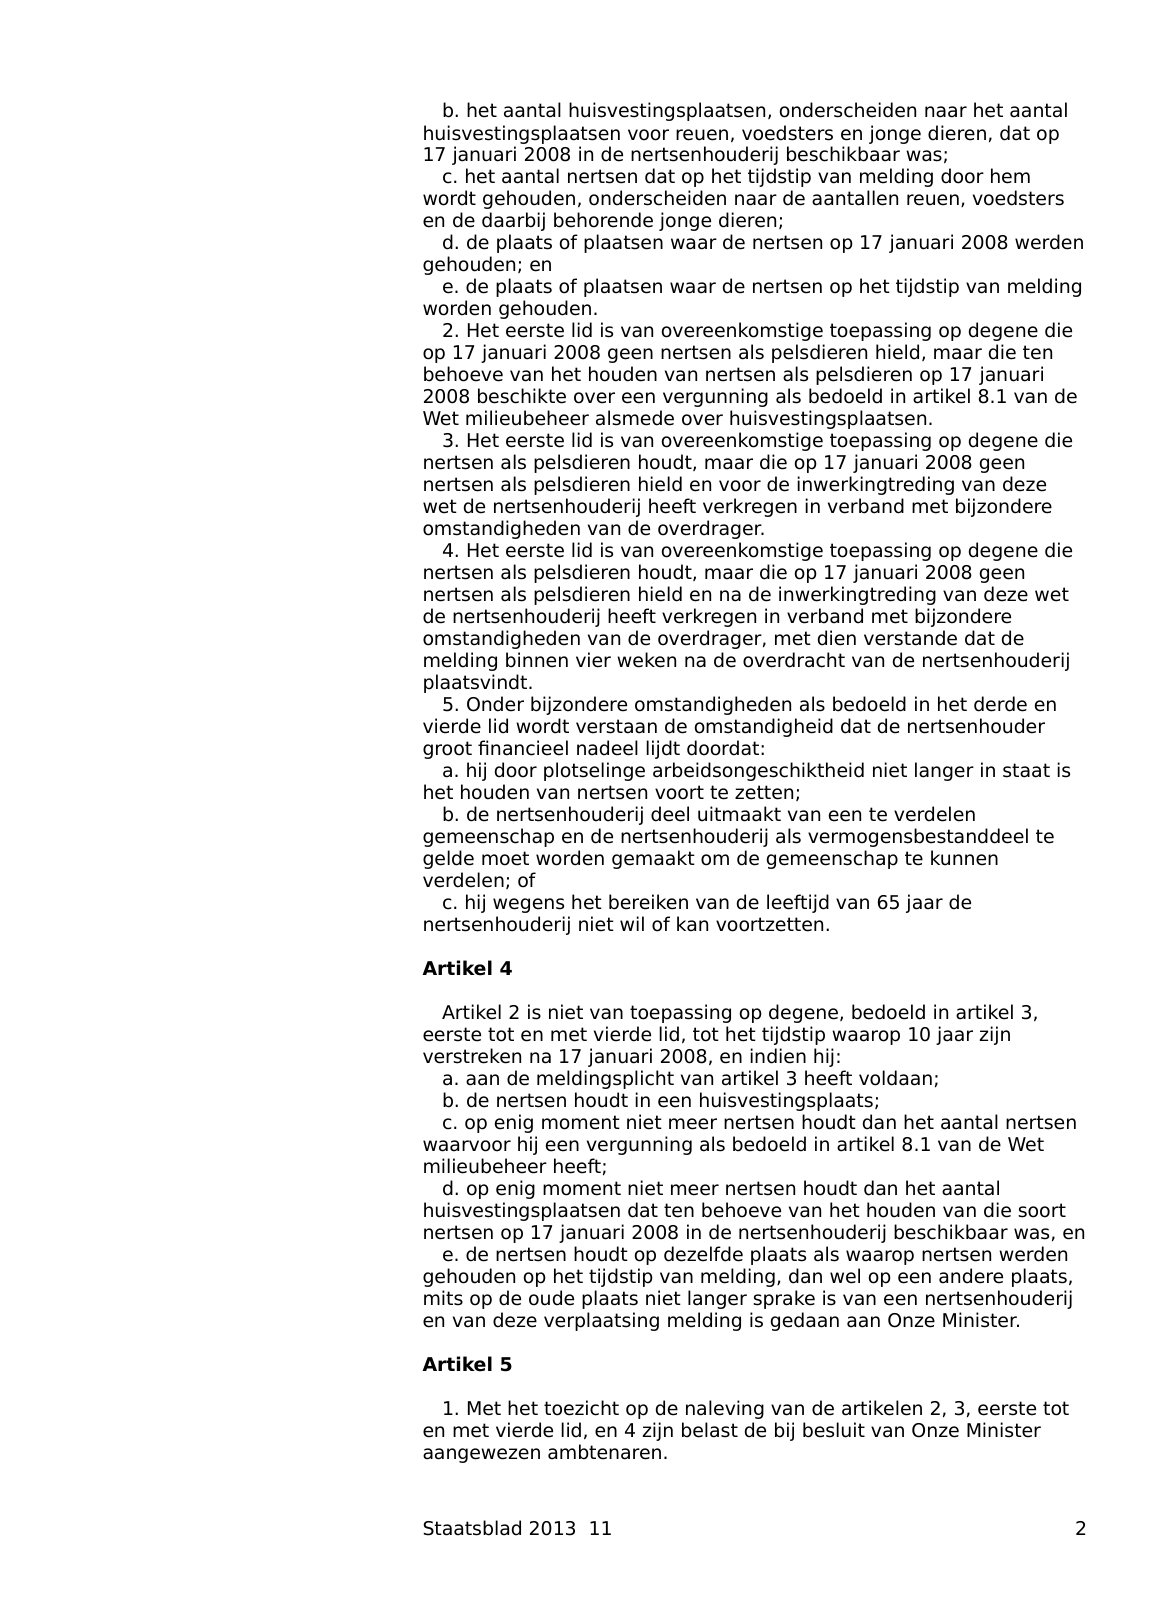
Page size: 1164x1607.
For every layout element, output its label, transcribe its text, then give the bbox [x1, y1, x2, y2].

text d. de plaats of plaatsen waar de nertsen op 17 januari 2008 werden gehouden; en [422, 232, 1087, 276]
text 3. Het eerste lid is van overeenkomstige toepassing op degene die nertsen als pelsdieren houdt, maar die op 17 januari 2008 geen nertsen als pelsdieren hield en voor de inwerkingtreding van deze wet de nertsenhouderij heeft verkregen in verband met bijzondere omstandigheden van de overdrager. [422, 430, 1087, 540]
text e. de plaats of plaatsen waar de nertsen op het tijdstip van melding worden gehouden. [422, 276, 1087, 320]
subtitle Artikel 5 [422, 1354, 1087, 1376]
text d. op enig moment niet meer nertsen houdt dan het aantal huisvestingsplaatsen dat ten behoeve van het houden van die soort nertsen op 17 januari 2008 in de nertsenhouderij beschikbaar was, en [422, 1178, 1087, 1244]
text e. de nertsen houdt op dezelfde plaats als waarop nertsen werden gehouden op het tijdstip van melding, dan wel op een andere plaats, mits op de oude plaats niet langer sprake is van een nertsenhouderij en van deze verplaatsing melding is gedaan aan Onze Minister. [422, 1244, 1087, 1332]
text b. het aantal huisvestingsplaatsen, onderscheiden naar het aantal huisvestingsplaatsen voor reuen, voedsters en jonge dieren, dat op 17 januari 2008 in de nertsenhouderij beschikbaar was; [422, 100, 1087, 166]
text b. de nertsenhouderij deel uitmaakt van een te verdelen gemeenschap en de nertsenhouderij als vermogensbestanddeel te gelde moet worden gemaakt om de gemeenschap te kunnen verdelen; of [422, 804, 1087, 892]
text c. op enig moment niet meer nertsen houdt dan het aantal nertsen waarvoor hij een vergunning als bedoeld in artikel 8.1 van de Wet milieubeheer heeft; [422, 1112, 1087, 1178]
text a. aan de meldingsplicht van artikel 3 heeft voldaan; [422, 1068, 1087, 1090]
text a. hij door plotselinge arbeidsongeschiktheid niet langer in staat is het houden van nertsen voort te zetten; [422, 760, 1087, 804]
text c. hij wegens het bereiken van de leeftijd van 65 jaar de nertsenhouderij niet wil of kan voortzetten. [422, 892, 1087, 936]
text 2. Het eerste lid is van overeenkomstige toepassing op degene die op 17 januari 2008 geen nertsen als pelsdieren hield, maar die ten behoeve van het houden van nertsen als pelsdieren op 17 januari 2008 beschikte over een vergunning als bedoeld in artikel 8.1 van de Wet milieubeheer alsmede over huisvestingsplaatsen. [422, 320, 1087, 430]
text 5. Onder bijzondere omstandigheden als bedoeld in het derde en vierde lid wordt verstaan de omstandigheid dat de nertsenhouder groot financieel nadeel lijdt doordat: [422, 694, 1087, 760]
text b. de nertsen houdt in een huisvestingsplaats; [422, 1090, 1087, 1112]
subtitle Artikel 4 [422, 958, 1087, 980]
text 1. Met het toezicht op de naleving van de artikelen 2, 3, eerste tot en met vierde lid, en 4 zijn belast de bij besluit van Onze Minister aangewezen ambtenaren. [422, 1398, 1087, 1464]
text Artikel 2 is niet van toepassing op degene, bedoeld in artikel 3, eerste tot en met vierde lid, tot het tijdstip waarop 10 jaar zijn verstreken na 17 januari 2008, en indien hij: [422, 1002, 1087, 1068]
text 4. Het eerste lid is van overeenkomstige toepassing op degene die nertsen als pelsdieren houdt, maar die op 17 januari 2008 geen nertsen als pelsdieren hield en na de inwerkingtreding van deze wet de nertsenhouderij heeft verkregen in verband met bijzondere omstandigheden van de overdrager, met dien verstande dat de melding binnen vier weken na de overdracht van de nertsenhouderij plaatsvindt. [422, 540, 1087, 694]
text c. het aantal nertsen dat op het tijdstip van melding door hem wordt gehouden, onderscheiden naar de aantallen reuen, voedsters en de daarbij behorende jonge dieren; [422, 166, 1087, 232]
